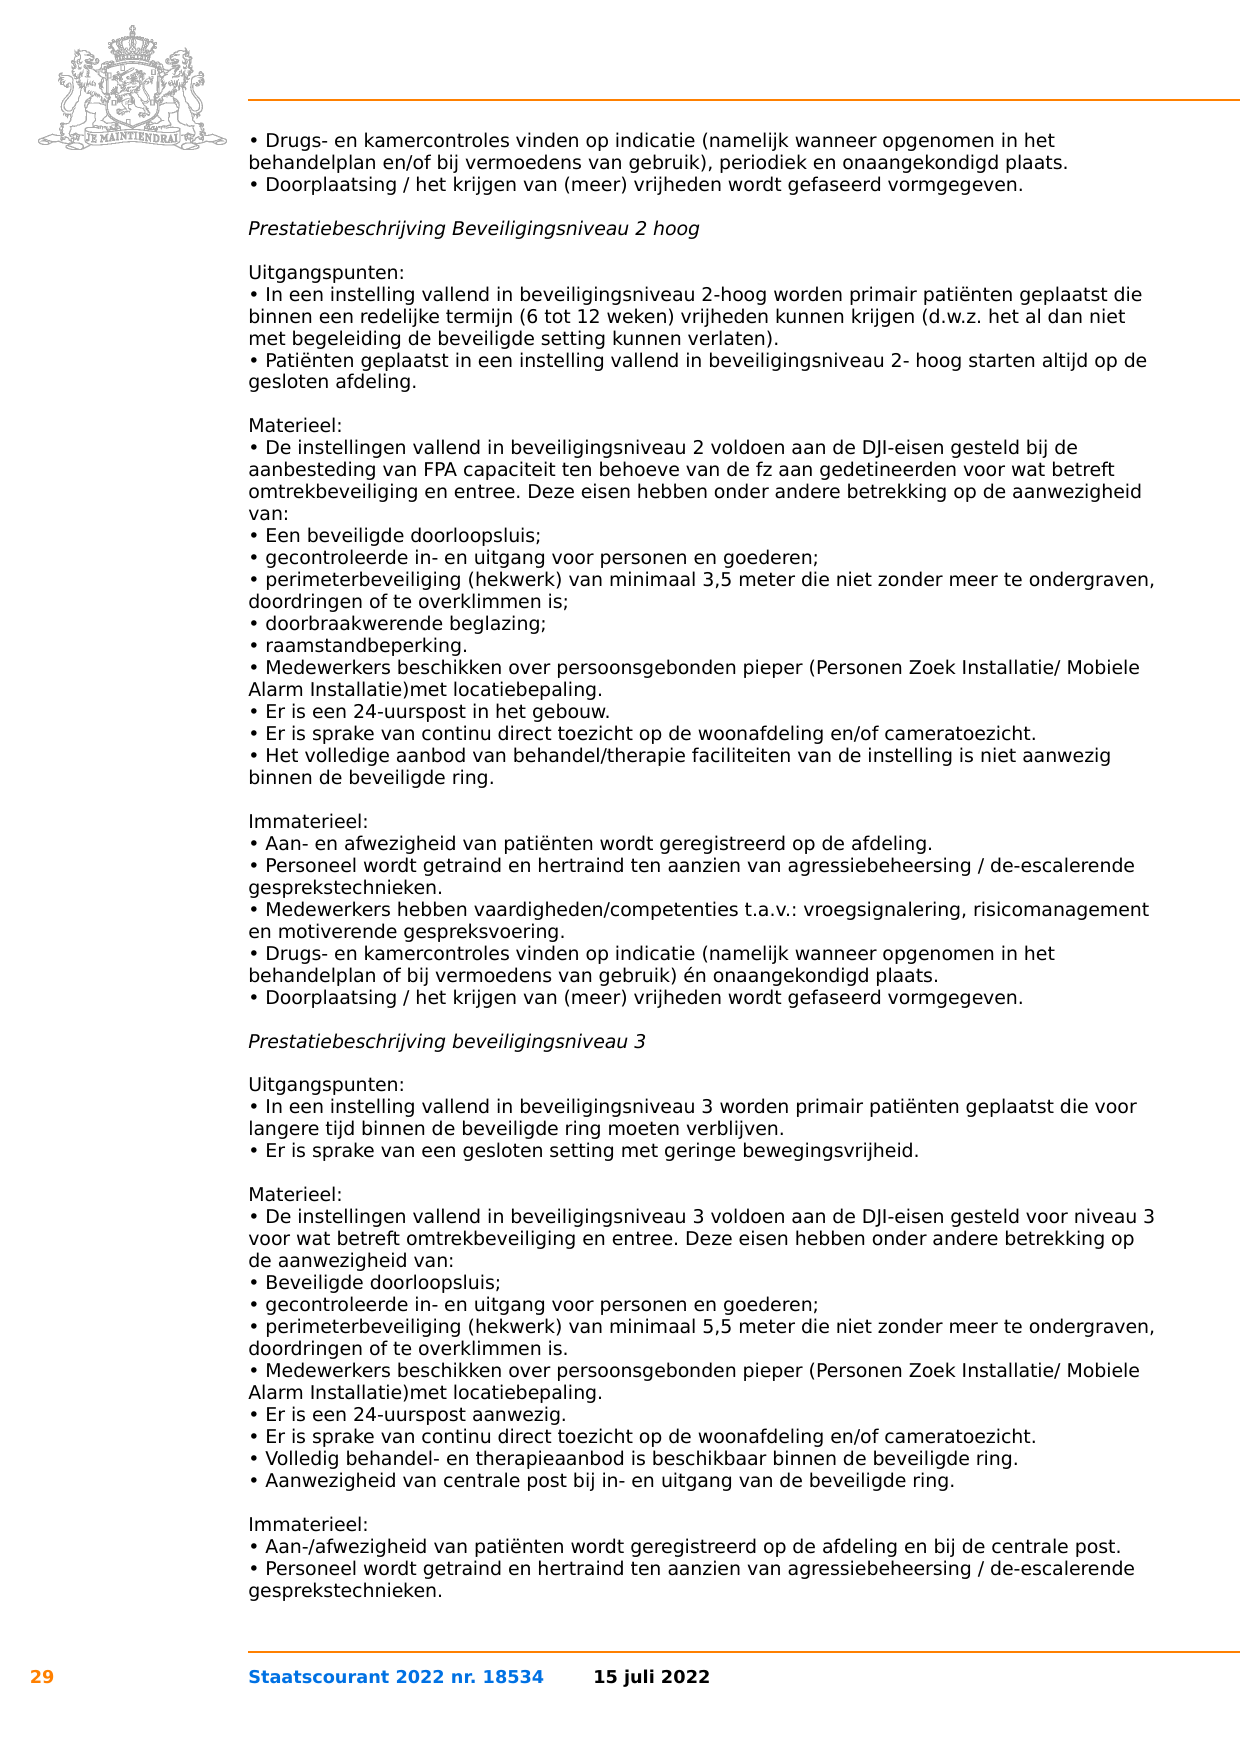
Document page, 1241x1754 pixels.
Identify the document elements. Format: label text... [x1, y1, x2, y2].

text • In een instelling vallend in beveiligingsniveau 3 worden primair patiënten geplaatst die voor langere tijd binnen de beveiligde ring moeten verblijven. [248, 1096, 1163, 1140]
text • De instellingen vallend in beveiligingsniveau 3 voldoen aan de DJI-eisen gesteld voor niveau 3 voor wat betreft omtrekbeveiliging en entree. Deze eisen hebben onder andere betrekking op de aanwezigheid van: [248, 1206, 1163, 1272]
text • doorbraakwerende beglazing; [248, 613, 1163, 635]
text • Drugs- en kamercontroles vinden op indicatie (namelijk wanneer opgenomen in het behandelplan en/of bij vermoedens van gebruik), periodiek en onaangekondigd plaats. [248, 130, 1163, 174]
text • Aanwezigheid van centrale post bij in- en uitgang van de beveiligde ring. [248, 1470, 1163, 1492]
picture [38, 25, 227, 150]
subtitle Prestatiebeschrijving Beveiligingsniveau 2 hoog [248, 218, 1163, 240]
text • Aan-/afwezigheid van patiënten wordt geregistreerd op de afdeling en bij de centrale post. [248, 1536, 1163, 1558]
text • Medewerkers beschikken over persoonsgebonden pieper (Personen Zoek Installatie/ Mobiele Alarm Installatie)met locatiebepaling. [248, 1360, 1163, 1404]
text • Doorplaatsing / het krijgen van (meer) vrijheden wordt gefaseerd vormgegeven. [248, 987, 1163, 1009]
text • Er is sprake van een gesloten setting met geringe bewegingsvrijheid. [248, 1140, 1163, 1162]
text • Er is sprake van continu direct toezicht op de woonafdeling en/of cameratoezicht. [248, 1426, 1163, 1448]
text • Personeel wordt getraind en hertraind ten aanzien van agressiebeheersing / de-escalerende gesprekstechnieken. [248, 1558, 1163, 1602]
text • Medewerkers hebben vaardigheden/competenties t.a.v.: vroegsignalering, risicomanagement en motiverende gespreksvoering. [248, 899, 1163, 943]
text Materieel: [248, 415, 1163, 437]
text • Medewerkers beschikken over persoonsgebonden pieper (Personen Zoek Installatie/ Mobiele Alarm Installatie)met locatiebepaling. [248, 657, 1163, 701]
text • perimeterbeveiliging (hekwerk) van minimaal 3,5 meter die niet zonder meer te ondergraven, doordringen of te overklimmen is; [248, 569, 1163, 613]
text Immaterieel: [248, 811, 1163, 833]
text • Er is sprake van continu direct toezicht op de woonafdeling en/of cameratoezicht. [248, 723, 1163, 745]
text • gecontroleerde in- en uitgang voor personen en goederen; [248, 1294, 1163, 1316]
text Materieel: [248, 1184, 1163, 1206]
text • Patiënten geplaatst in een instelling vallend in beveiligingsniveau 2- hoog starten altijd op de gesloten afdeling. [248, 349, 1163, 393]
text • Doorplaatsing / het krijgen van (meer) vrijheden wordt gefaseerd vormgegeven. [248, 174, 1163, 196]
subtitle Prestatiebeschrijving beveiligingsniveau 3 [248, 1031, 1163, 1052]
text • raamstandbeperking. [248, 635, 1163, 657]
text • gecontroleerde in- en uitgang voor personen en goederen; [248, 547, 1163, 569]
text • De instellingen vallend in beveiligingsniveau 2 voldoen aan de DJI-eisen gesteld bij de aanbesteding van FPA capaciteit ten behoeve van de fz aan gedetineerden voor wat betreft omtrekbeveiliging en entree. Deze eisen hebben onder andere betrekking op de aanwezigheid van: [248, 437, 1163, 525]
text • Volledig behandel- en therapieaanbod is beschikbaar binnen de beveiligde ring. [248, 1448, 1163, 1470]
text • In een instelling vallend in beveiligingsniveau 2-hoog worden primair patiënten geplaatst die binnen een redelijke termijn (6 tot 12 weken) vrijheden kunnen krijgen (d.w.z. het al dan niet met begeleiding de beveiligde setting kunnen verlaten). [248, 283, 1163, 349]
text • Er is een 24-uurspost in het gebouw. [248, 701, 1163, 723]
text • Beveiligde doorloopsluis; [248, 1272, 1163, 1294]
text • Er is een 24-uurspost aanwezig. [248, 1404, 1163, 1426]
text • Drugs- en kamercontroles vinden op indicatie (namelijk wanneer opgenomen in het behandelplan of bij vermoedens van gebruik) én onaangekondigd plaats. [248, 943, 1163, 987]
text • Het volledige aanbod van behandel/therapie faciliteiten van de instelling is niet aanwezig binnen de beveiligde ring. [248, 745, 1163, 789]
text • Aan- en afwezigheid van patiënten wordt geregistreerd op de afdeling. [248, 833, 1163, 855]
text Uitgangspunten: [248, 1074, 1163, 1096]
text • Een beveiligde doorloopsluis; [248, 525, 1163, 547]
text • perimeterbeveiliging (hekwerk) van minimaal 5,5 meter die niet zonder meer te ondergraven, doordringen of te overklimmen is. [248, 1316, 1163, 1360]
text • Personeel wordt getraind en hertraind ten aanzien van agressiebeheersing / de-escalerende gesprekstechnieken. [248, 855, 1163, 899]
text Immaterieel: [248, 1514, 1163, 1536]
text Uitgangspunten: [248, 262, 1163, 283]
